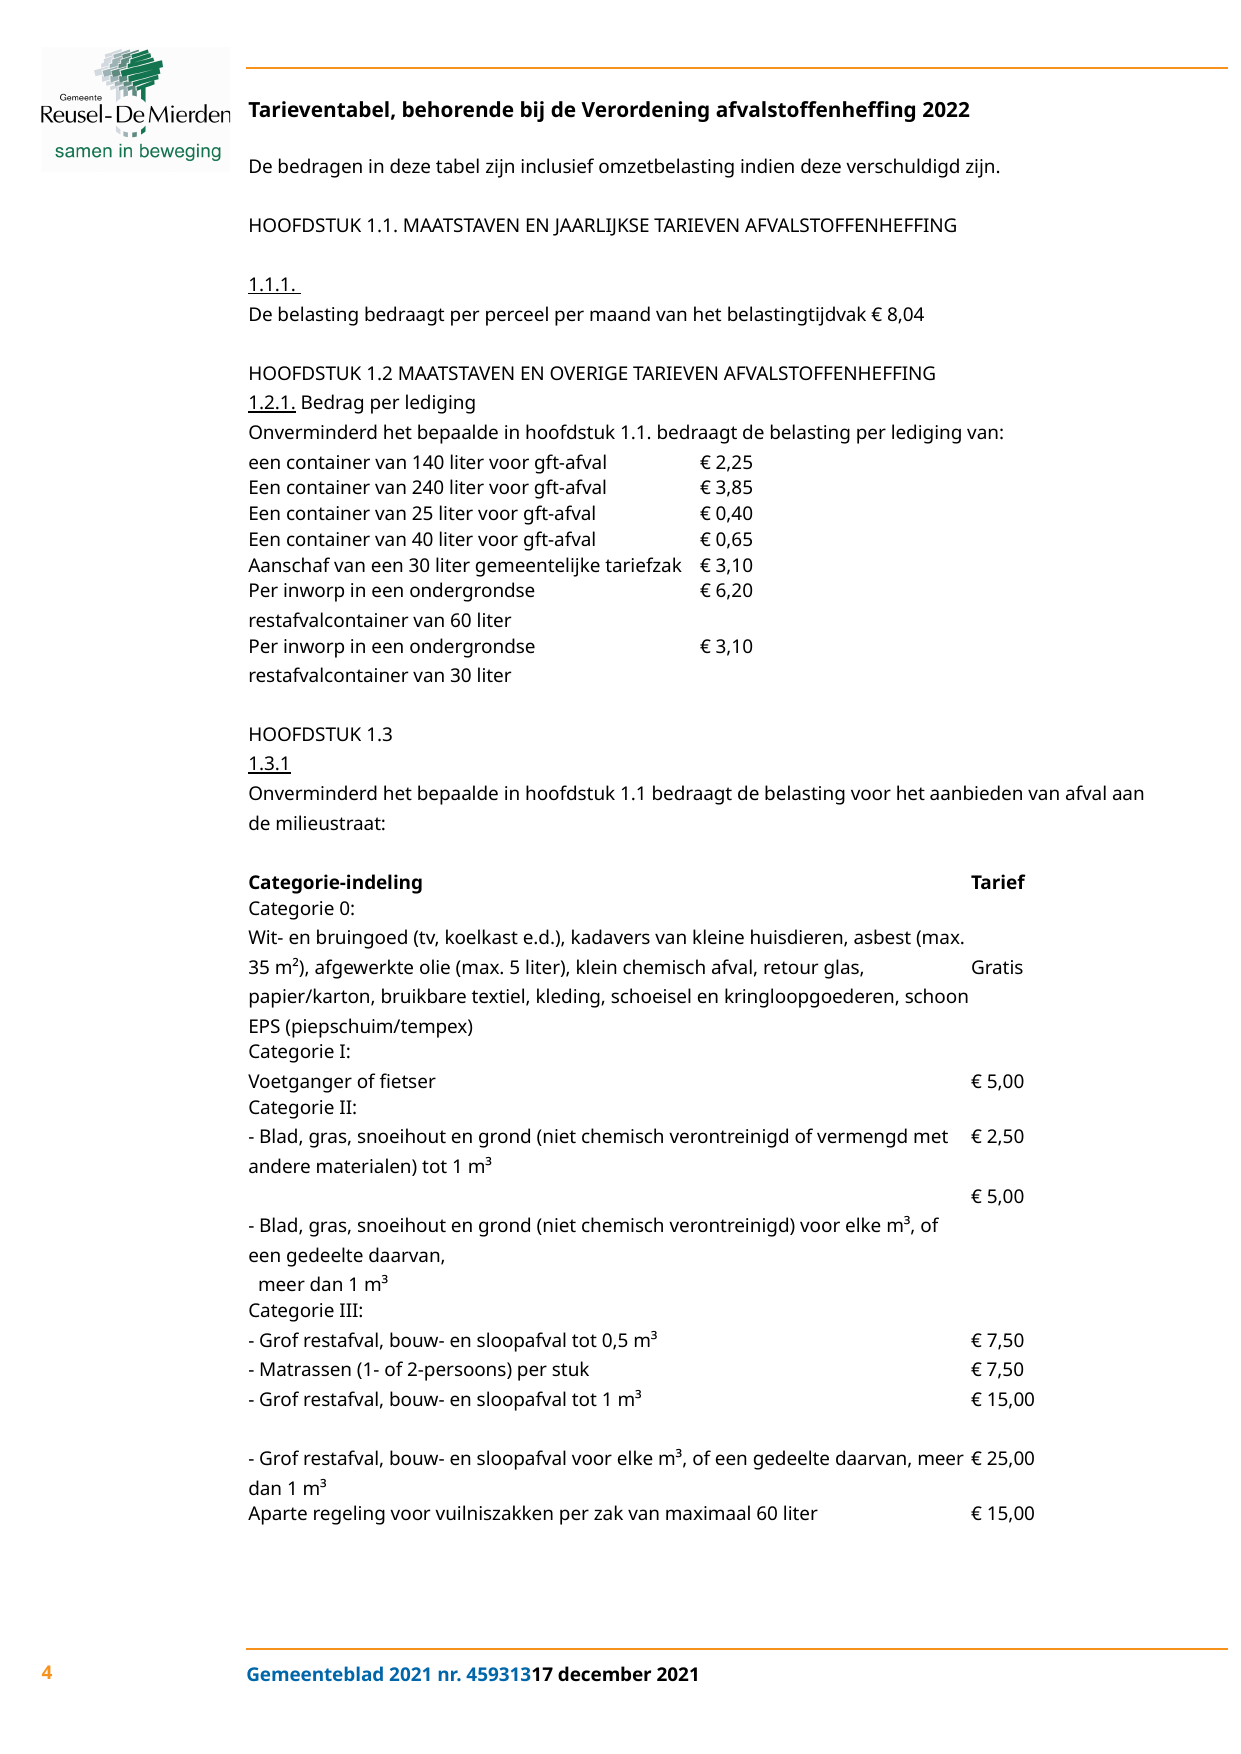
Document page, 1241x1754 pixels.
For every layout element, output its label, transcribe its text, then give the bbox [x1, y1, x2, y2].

text HOOFDSTUK 1.3 [248, 721, 1152, 747]
table_header Categorie-indeling [248, 869, 971, 895]
text Onverminderd het bepaalde in hoofdstuk 1.1 bedraagt de belasting voor het aanbieden van afval aan de milieustraat: [248, 780, 1152, 835]
table_cell Een container van 25 liter voor gft-afval [248, 500, 700, 526]
text Tarieventabel, behorende bij de Verordening afvalstoffenheffing 2022 [248, 95, 1152, 123]
text 1.3.1 [248, 751, 1152, 776]
table_cell € 5,00 [971, 1039, 1152, 1094]
table_cell Aanschaf van een 30 liter gemeentelijke tariefzak [248, 552, 700, 577]
text De belasting bedraagt per perceel per maand van het belastingtijdvak € 8,04 [248, 301, 1152, 327]
table_cell € 3,10 [700, 552, 1152, 577]
table_cell Per inworp in een ondergrondse restafvalcontainer van 60 liter [248, 578, 700, 633]
table_cell Categorie 0: Wit- en bruingoed (tv, koelkast e.d.), kadavers van kleine huisdieren, asbest (max. 35 m²), afgewerkte olie (max. 5 liter), klein chemisch afval, retour glas, papier/karton, bruikbare textiel, kleding, schoeisel en kringloopgoederen, schoon EPS (piepschuim/tempex) [248, 895, 971, 1039]
table_header een container van 140 liter voor gft-afval [248, 449, 700, 474]
table_cell Per inworp in een ondergrondse restafvalcontainer van 30 liter [248, 633, 700, 688]
table_header € 2,25 [700, 449, 1152, 474]
picture [41, 47, 231, 172]
table_cell € 3,85 [700, 475, 1152, 500]
table_cell € 7,50 € 7,50 € 15,00 € 25,00 [971, 1297, 1152, 1501]
table_cell Aparte regeling voor vuilniszakken per zak van maximaal 60 liter [248, 1501, 971, 1526]
table_header Tarief [971, 869, 1152, 895]
table_cell Gratis [971, 895, 1152, 1039]
text HOOFDSTUK 1.2 MAATSTAVEN EN OVERIGE TARIEVEN AFVALSTOFFENHEFFING [248, 360, 1152, 386]
text 1.2.1. Bedrag per lediging [248, 389, 1152, 415]
table_cell € 15,00 [971, 1501, 1152, 1526]
table_cell Categorie II: - Blad, gras, snoeihout en grond (niet chemisch verontreinigd of vermengd met andere materialen) tot 1 m³ - Blad, gras, snoeihout en grond (niet chemisch verontreinigd) voor elke m³, of een gedeelte daarvan, meer dan 1 m³ [248, 1094, 971, 1297]
table_cell € 2,50 € 5,00 [971, 1094, 1152, 1297]
table_cell Categorie I: Voetganger of fietser [248, 1039, 971, 1094]
table_cell Een container van 240 liter voor gft-afval [248, 475, 700, 500]
table_cell Categorie III: - Grof restafval, bouw- en sloopafval tot 0,5 m³ - Matrassen (1- of 2-persoons) per stuk - Grof restafval, bouw- en sloopafval tot 1 m³ - Grof restafval, bouw- en sloopafval voor elke m³, of een gedeelte daarvan, meer dan 1 m³ [248, 1297, 971, 1501]
table_cell € 3,10 [700, 633, 1152, 688]
text HOOFDSTUK 1.1. MAATSTAVEN EN JAARLIJKSE TARIEVEN AFVALSTOFFENHEFFING [248, 212, 1152, 238]
table_cell € 0,40 [700, 500, 1152, 526]
text Onverminderd het bepaalde in hoofdstuk 1.1. bedraagt de belasting per lediging van: [248, 419, 1152, 445]
text 1.1.1. [248, 271, 1152, 297]
table_cell Een container van 40 liter voor gft-afval [248, 526, 700, 552]
table_cell € 0,65 [700, 526, 1152, 552]
text De bedragen in deze tabel zijn inclusief omzetbelasting indien deze verschuldigd zijn. [248, 153, 1152, 179]
table_cell € 6,20 [700, 578, 1152, 633]
